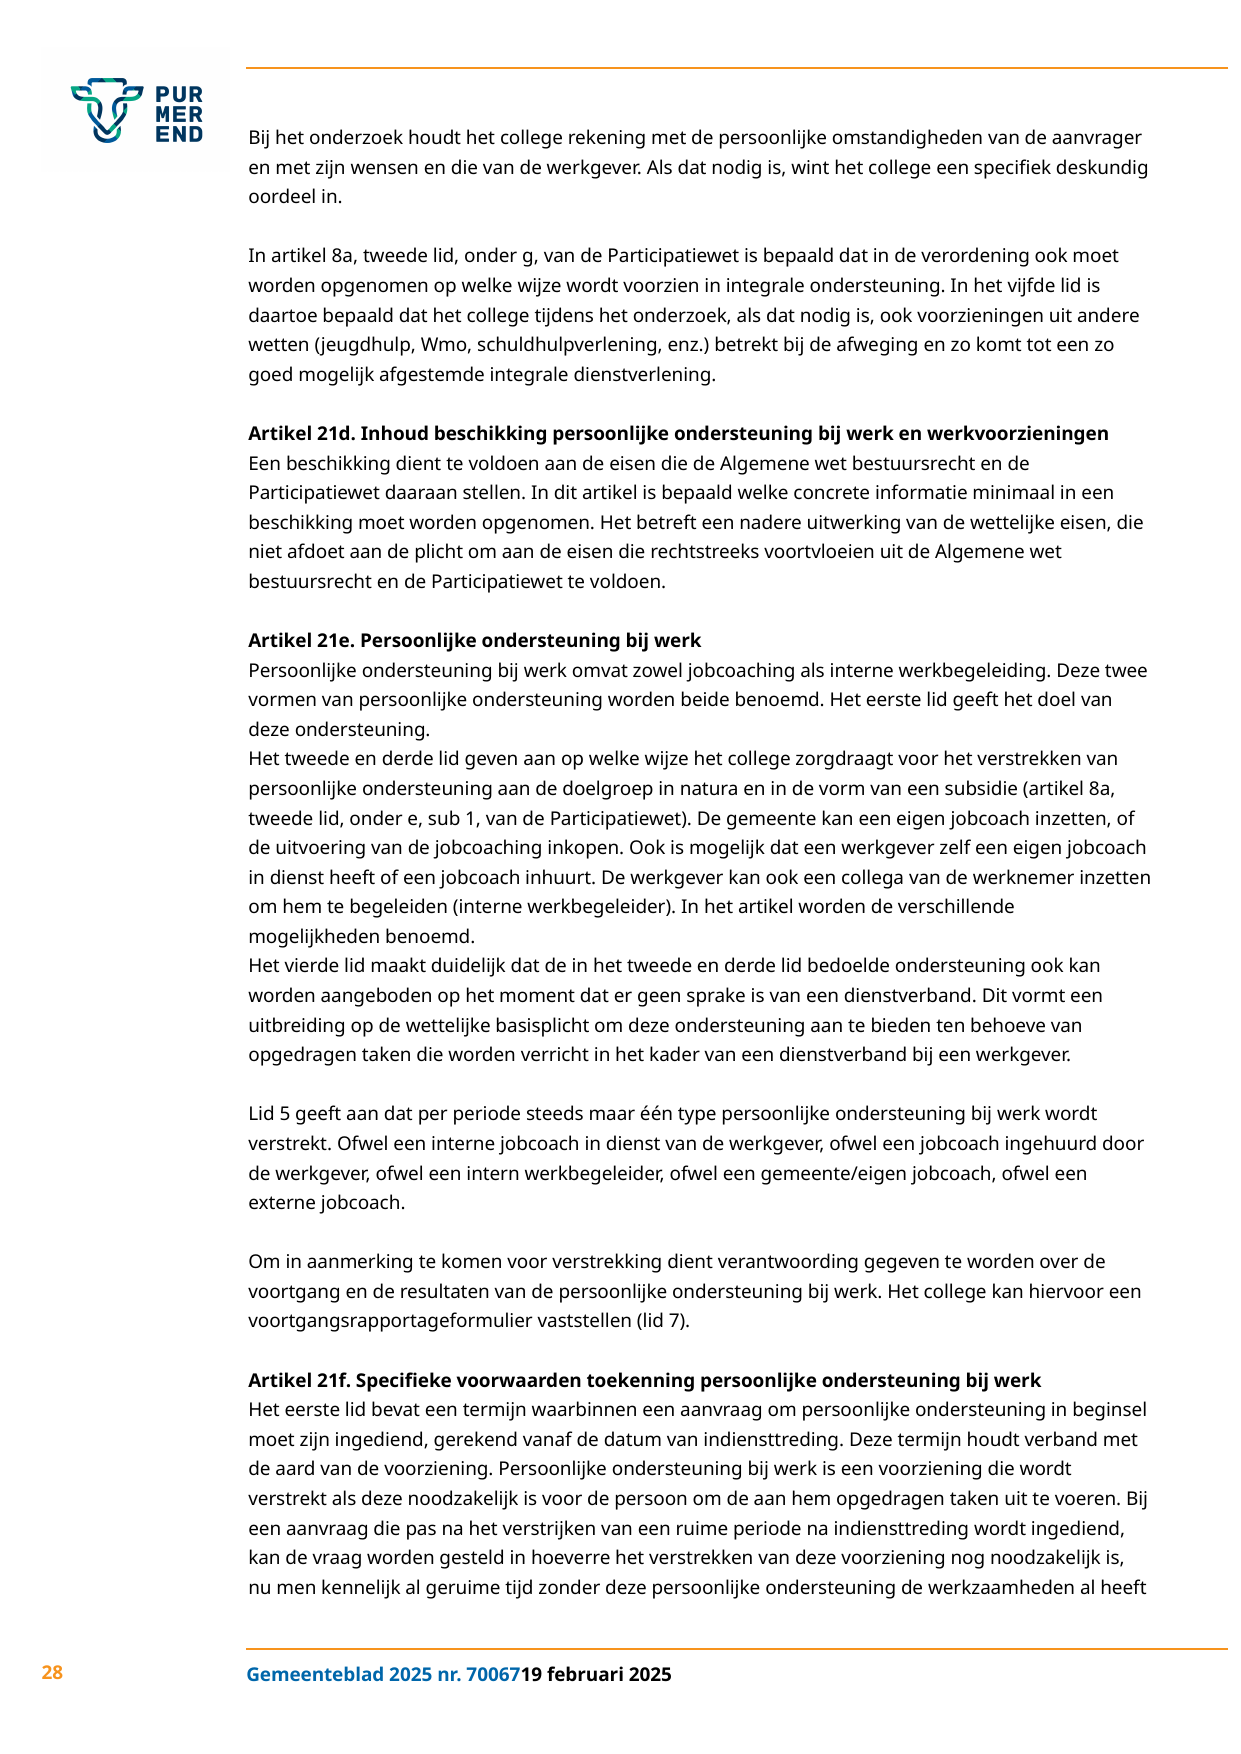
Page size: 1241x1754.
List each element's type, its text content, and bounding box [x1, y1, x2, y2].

text Artikel 21e. Persoonlijke ondersteuning bij werk [248, 627, 1152, 653]
picture [41, 47, 231, 172]
text Het vierde lid maakt duidelijk dat de in het tweede en derde lid bedoelde ondersteuning ook kan worden aangeboden op het moment dat er geen sprake is van een dienstverband. Dit vormt een uitbreiding op de wettelijke basisplicht om deze ondersteuning aan te bieden ten behoeve van opgedragen taken die worden verricht in het kader van een dienstverband bij een werkgever. [248, 953, 1152, 1067]
text Het tweede en derde lid geven aan op welke wijze het college zorgdraagt voor het verstrekken van persoonlijke ondersteuning aan de doelgroep in natura en in de vorm van een subsidie (artikel 8a, tweede lid, onder e, sub 1, van de Participatiewet). De gemeente kan een eigen jobcoach inzetten, of de uitvoering van de jobcoaching inkopen. Ook is mogelijk dat een werkgever zelf een eigen jobcoach in dienst heeft of een jobcoach inhuurt. De werkgever kan ook een collega van de werknemer inzetten om hem te begeleiden (interne werkbegeleider). In het artikel worden de verschillende mogelijkheden benoemd. [248, 746, 1152, 949]
text Het eerste lid bevat een termijn waarbinnen een aanvraag om persoonlijke ondersteuning in beginsel moet zijn ingediend, gerekend vanaf de datum van indiensttreding. Deze termijn houdt verband met de aard van de voorziening. Persoonlijke ondersteuning bij werk is een voorziening die wordt verstrekt als deze noodzakelijk is voor de persoon om de aan hem opgedragen taken uit te voeren. Bij een aanvraag die pas na het verstrijken van een ruime periode na indiensttreding wordt ingediend, kan de vraag worden gesteld in hoeverre het verstrekken van deze voorziening nog noodzakelijk is, nu men kennelijk al geruime tijd zonder deze persoonlijke ondersteuning de werkzaamheden al heeft [248, 1396, 1152, 1600]
text Artikel 21f. Specifieke voorwaarden toekenning persoonlijke ondersteuning bij werk [248, 1367, 1152, 1393]
text Een beschikking dient te voldoen aan de eisen die de Algemene wet bestuursrecht en de Participatiewet daaraan stellen. In dit artikel is bepaald welke concrete informatie minimaal in een beschikking moet worden opgenomen. Het betreft een nadere uitwerking van de wettelijke eisen, die niet afdoet aan de plicht om aan de eisen die rechtstreeks voortvloeien uit de Algemene wet bestuursrecht en de Participatiewet te voldoen. [248, 450, 1152, 594]
text Persoonlijke ondersteuning bij werk omvat zowel jobcoaching als interne werkbegeleiding. Deze twee vormen van persoonlijke ondersteuning worden beide benoemd. Het eerste lid geeft het doel van deze ondersteuning. [248, 657, 1152, 742]
text Om in aanmerking te komen voor verstrekking dient verantwoording gegeven te worden over de voortgang en de resultaten van de persoonlijke ondersteuning bij werk. Het college kan hiervoor een voortgangsrapportageformulier vaststellen (lid 7). [248, 1248, 1152, 1333]
text In artikel 8a, tweede lid, onder g, van de Participatiewet is bepaald dat in de verordening ook moet worden opgenomen op welke wijze wordt voorzien in integrale ondersteuning. In het vijfde lid is daartoe bepaald dat het college tijdens het onderzoek, als dat nodig is, ook voorzieningen uit andere wetten (jeugdhulp, Wmo, schuldhulpverlening, enz.) betrekt bij de afweging en zo komt tot een zo goed mogelijk afgestemde integrale dienstverlening. [248, 243, 1152, 387]
text Artikel 21d. Inhoud beschikking persoonlijke ondersteuning bij werk en werkvoorzieningen [248, 420, 1152, 446]
text Lid 5 geeft aan dat per periode steeds maar één type persoonlijke ondersteuning bij werk wordt verstrekt. Ofwel een interne jobcoach in dienst van de werkgever, ofwel een jobcoach ingehuurd door de werkgever, ofwel een intern werkbegeleider, ofwel een gemeente/eigen jobcoach, ofwel een externe jobcoach. [248, 1101, 1152, 1215]
text Bij het onderzoek houdt het college rekening met de persoonlijke omstandigheden van de aanvrager en met zijn wensen en die van de werkgever. Als dat nodig is, wint het college een specifiek deskundig oordeel in. [248, 124, 1152, 209]
